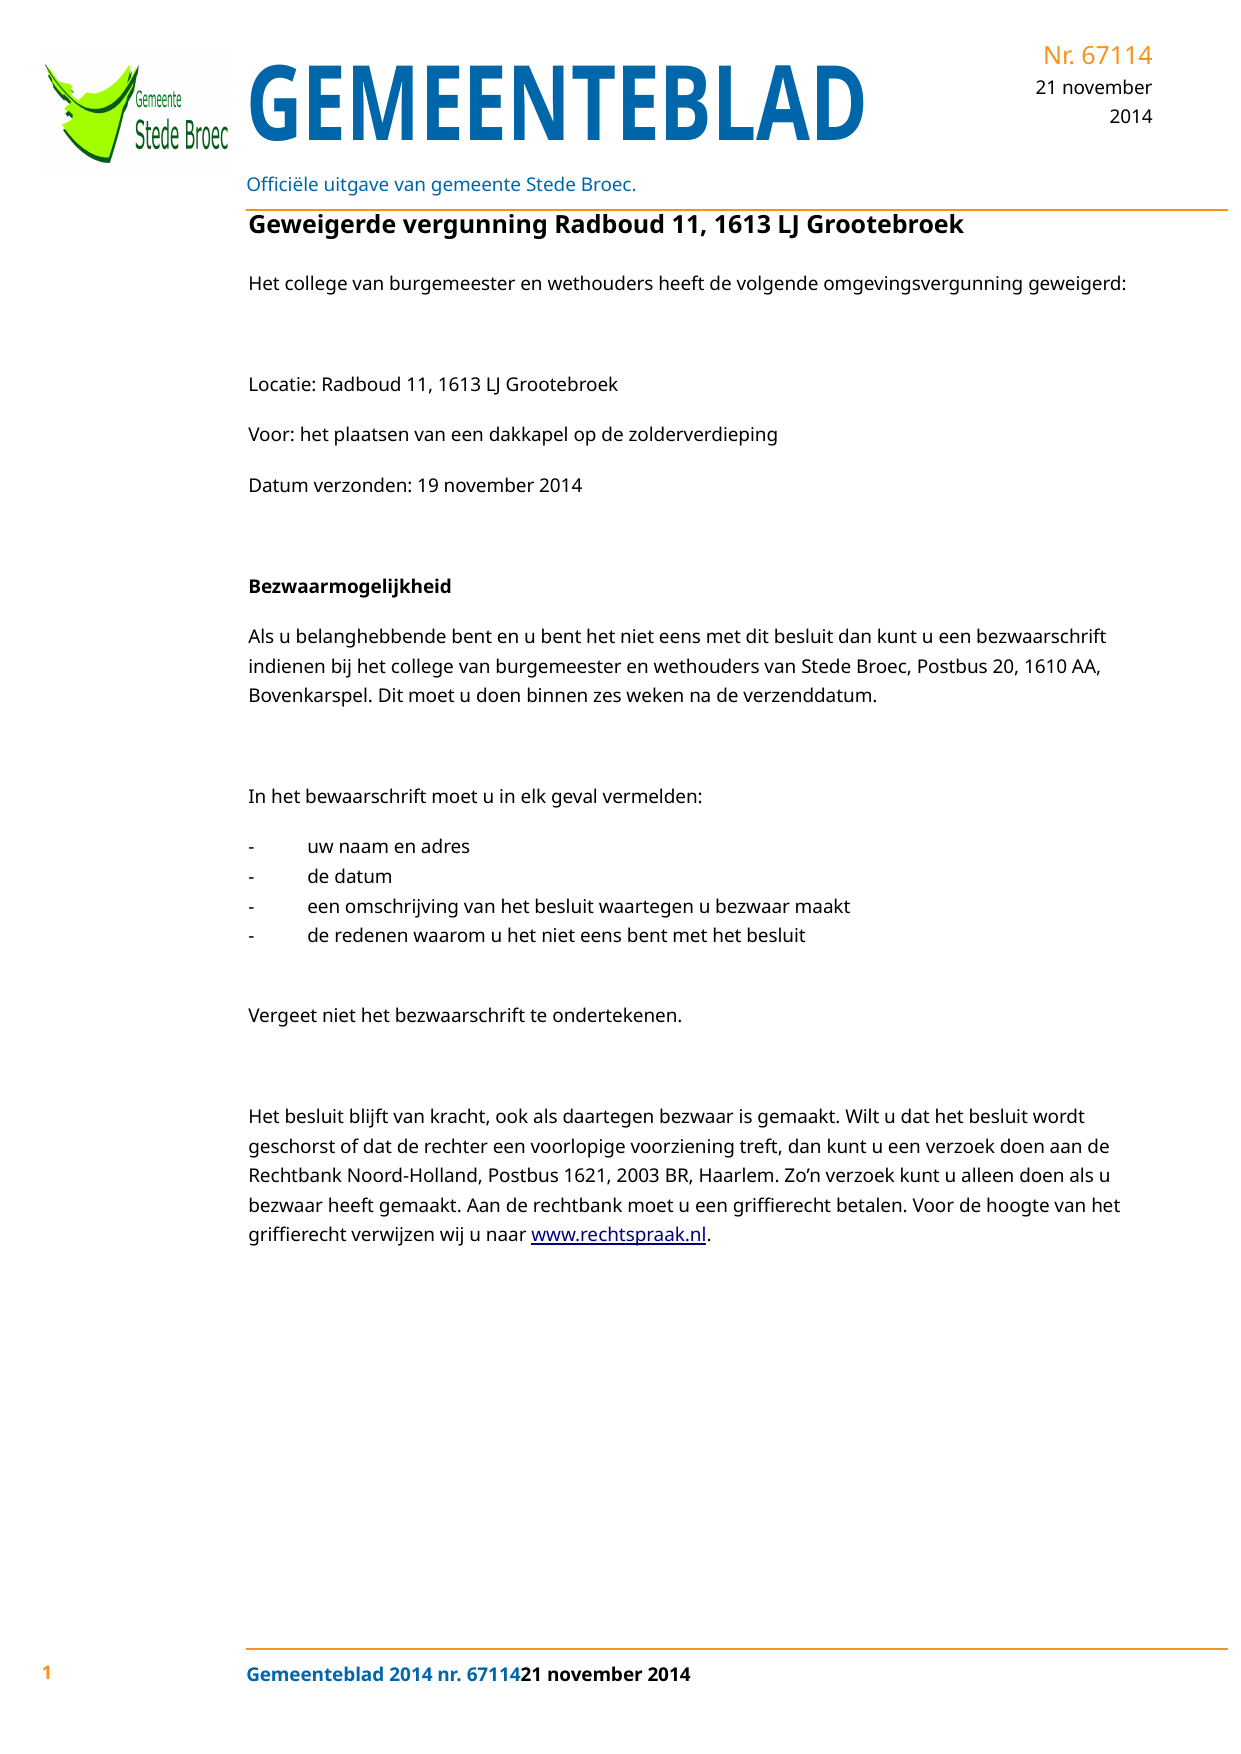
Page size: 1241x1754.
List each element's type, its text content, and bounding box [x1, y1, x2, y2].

text Voor: het plaatsen van een dakkapel op de zolderverdieping [248, 422, 1152, 447]
list de redenen waarom u het niet eens bent met het besluit [248, 922, 1152, 948]
list de datum [248, 863, 1152, 889]
text Geweigerde vergunning Radboud 11, 1613 LJ Grootebroek [248, 211, 1152, 241]
text Het besluit blijft van kracht, ook als daartegen bezwaar is gemaakt. Wilt u dat het besluit wordt geschorst of dat de rechter een voorlopige voorziening treft, dan kunt u een verzoek doen aan de Rechtbank Noord-Holland, Postbus 1621, 2003 BR, Haarlem. Zo’n verzoek kunt u alleen doen als u bezwaar heeft gemaakt. Aan de rechtbank moet u een griffierecht betalen. Voor de hoogte van het griffierecht verwijzen wij u naar www.rechtspraak.nl. [248, 1103, 1152, 1247]
text Locatie: Radboud 11, 1613 LJ Grootebroek [248, 371, 1152, 397]
text In het bewaarschrift moet u in elk geval vermelden: [248, 783, 1152, 809]
text Bezwaarmogelijkheid [248, 573, 1152, 598]
list uw naam en adres [248, 834, 1152, 859]
text Datum verzonden: 19 november 2014 [248, 472, 1152, 498]
text Vergeet niet het bezwaarschrift te ondertekenen. [248, 1002, 1152, 1028]
text Het college van burgemeester en wethouders heeft de volgende omgevingsvergunning geweigerd: [248, 270, 1152, 296]
text Als u belanghebbende bent en u bent het niet eens met dit besluit dan kunt u een bezwaarschrift indienen bij het college van burgemeester en wethouders van Stede Broec, Postbus 20, 1610 AA, Bovenkarspel. Dit moet u doen binnen zes weken na de verzenddatum. [248, 623, 1152, 708]
picture [41, 47, 231, 172]
list een omschrijving van het besluit waartegen u bezwaar maakt [248, 893, 1152, 918]
